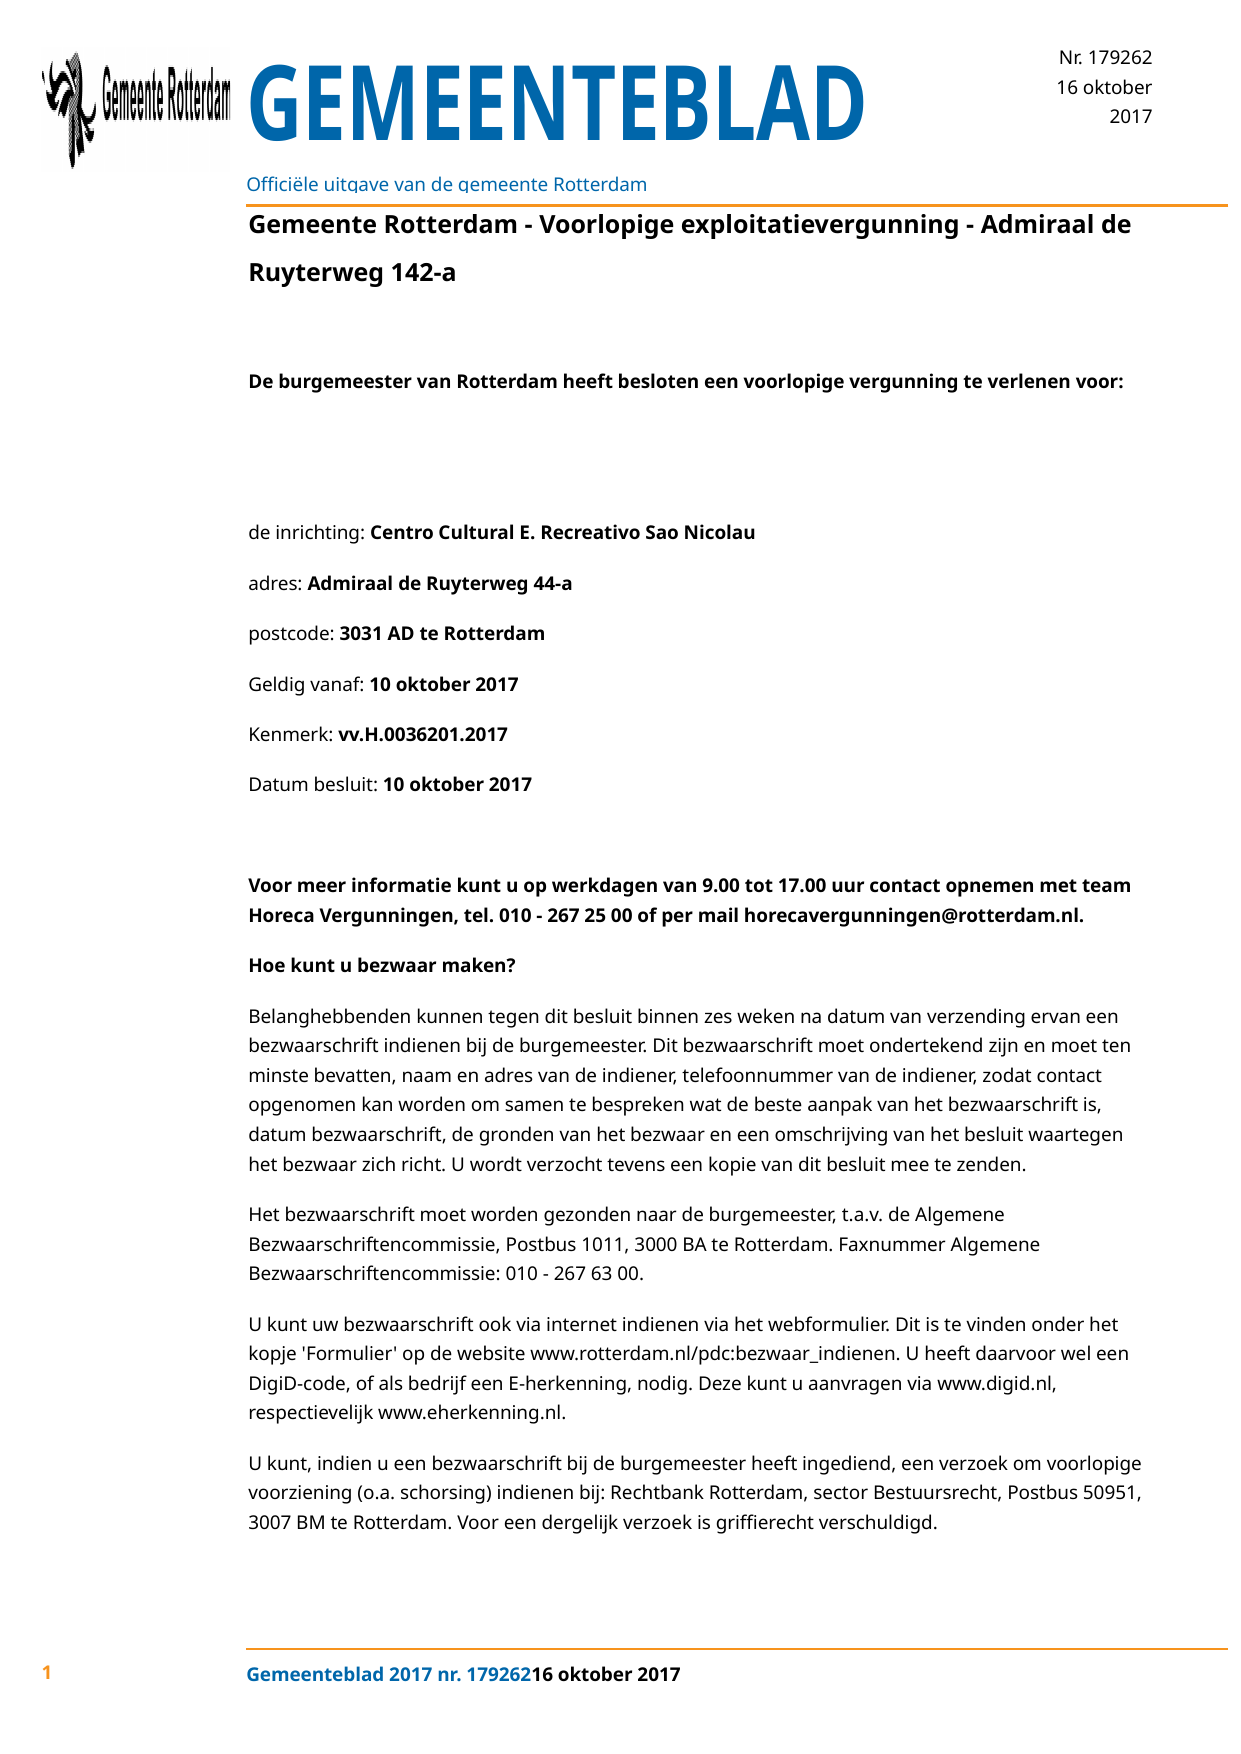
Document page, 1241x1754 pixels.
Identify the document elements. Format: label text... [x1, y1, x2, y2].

picture [41, 47, 231, 172]
text De burgemeester van Rotterdam heeft besloten een voorlopige vergunning te verlenen voor: [248, 368, 1152, 394]
text Gemeente Rotterdam - Voorlopige exploitatievergunning - Admiraal de Ruyterweg 142-a [248, 207, 1152, 288]
text U kunt uw bezwaarschrift ook via internet indienen via het webformulier. Dit is te vinden onder het kopje 'Formulier' op de website www.rotterdam.nl/pdc:bezwaar_indienen. U heeft daarvoor wel een DigiD-code, of als bedrijf een E-herkenning, nodig. Deze kunt u aanvragen via www.digid.nl, respectievelijk www.eherkenning.nl. [248, 1311, 1152, 1425]
text Hoe kunt u bezwaar maken? [248, 952, 1152, 978]
text Geldig vanaf: 10 oktober 2017 [248, 671, 1152, 697]
text Het bezwaarschrift moet worden gezonden naar de burgemeester, t.a.v. de Algemene Bezwaarschriftencommissie, Postbus 1011, 3000 BA te Rotterdam. Faxnummer Algemene Bezwaarschriftencommissie: 010 - 267 63 00. [248, 1201, 1152, 1286]
text de inrichting: Centro Cultural E. Recreativo Sao Nicolau [248, 519, 1152, 545]
text Belanghebbenden kunnen tegen dit besluit binnen zes weken na datum van verzending ervan een bezwaarschrift indienen bij de burgemeester. Dit bezwaarschrift moet ondertekend zijn en moet ten minste bevatten, naam en adres van de indiener, telefoonnummer van de indiener, zodat contact opgenomen kan worden om samen te bespreken wat de beste aanpak van het bezwaarschrift is, datum bezwaarschrift, de gronden van het bezwaar en een omschrijving van het besluit waartegen het bezwaar zich richt. U wordt verzocht tevens een kopie van dit besluit mee te zenden. [248, 1003, 1152, 1177]
text Voor meer informatie kunt u op werkdagen van 9.00 tot 17.00 uur contact opnemen met team Horeca Vergunningen, tel. 010 - 267 25 00 of per mail horecavergunningen@rotterdam.nl. [248, 872, 1152, 928]
text Datum besluit: 10 oktober 2017 [248, 772, 1152, 797]
text U kunt, indien u een bezwaarschrift bij de burgemeester heeft ingediend, een verzoek om voorlopige voorziening (o.a. schorsing) indienen bij: Rechtbank Rotterdam, sector Bestuursrecht, Postbus 50951, 3007 BM te Rotterdam. Voor een dergelijk verzoek is griffierecht verschuldigd. [248, 1450, 1152, 1535]
text postcode: 3031 AD te Rotterdam [248, 620, 1152, 646]
text Kenmerk: vv.H.0036201.2017 [248, 721, 1152, 747]
text adres: Admiraal de Ruyterweg 44-a [248, 570, 1152, 596]
